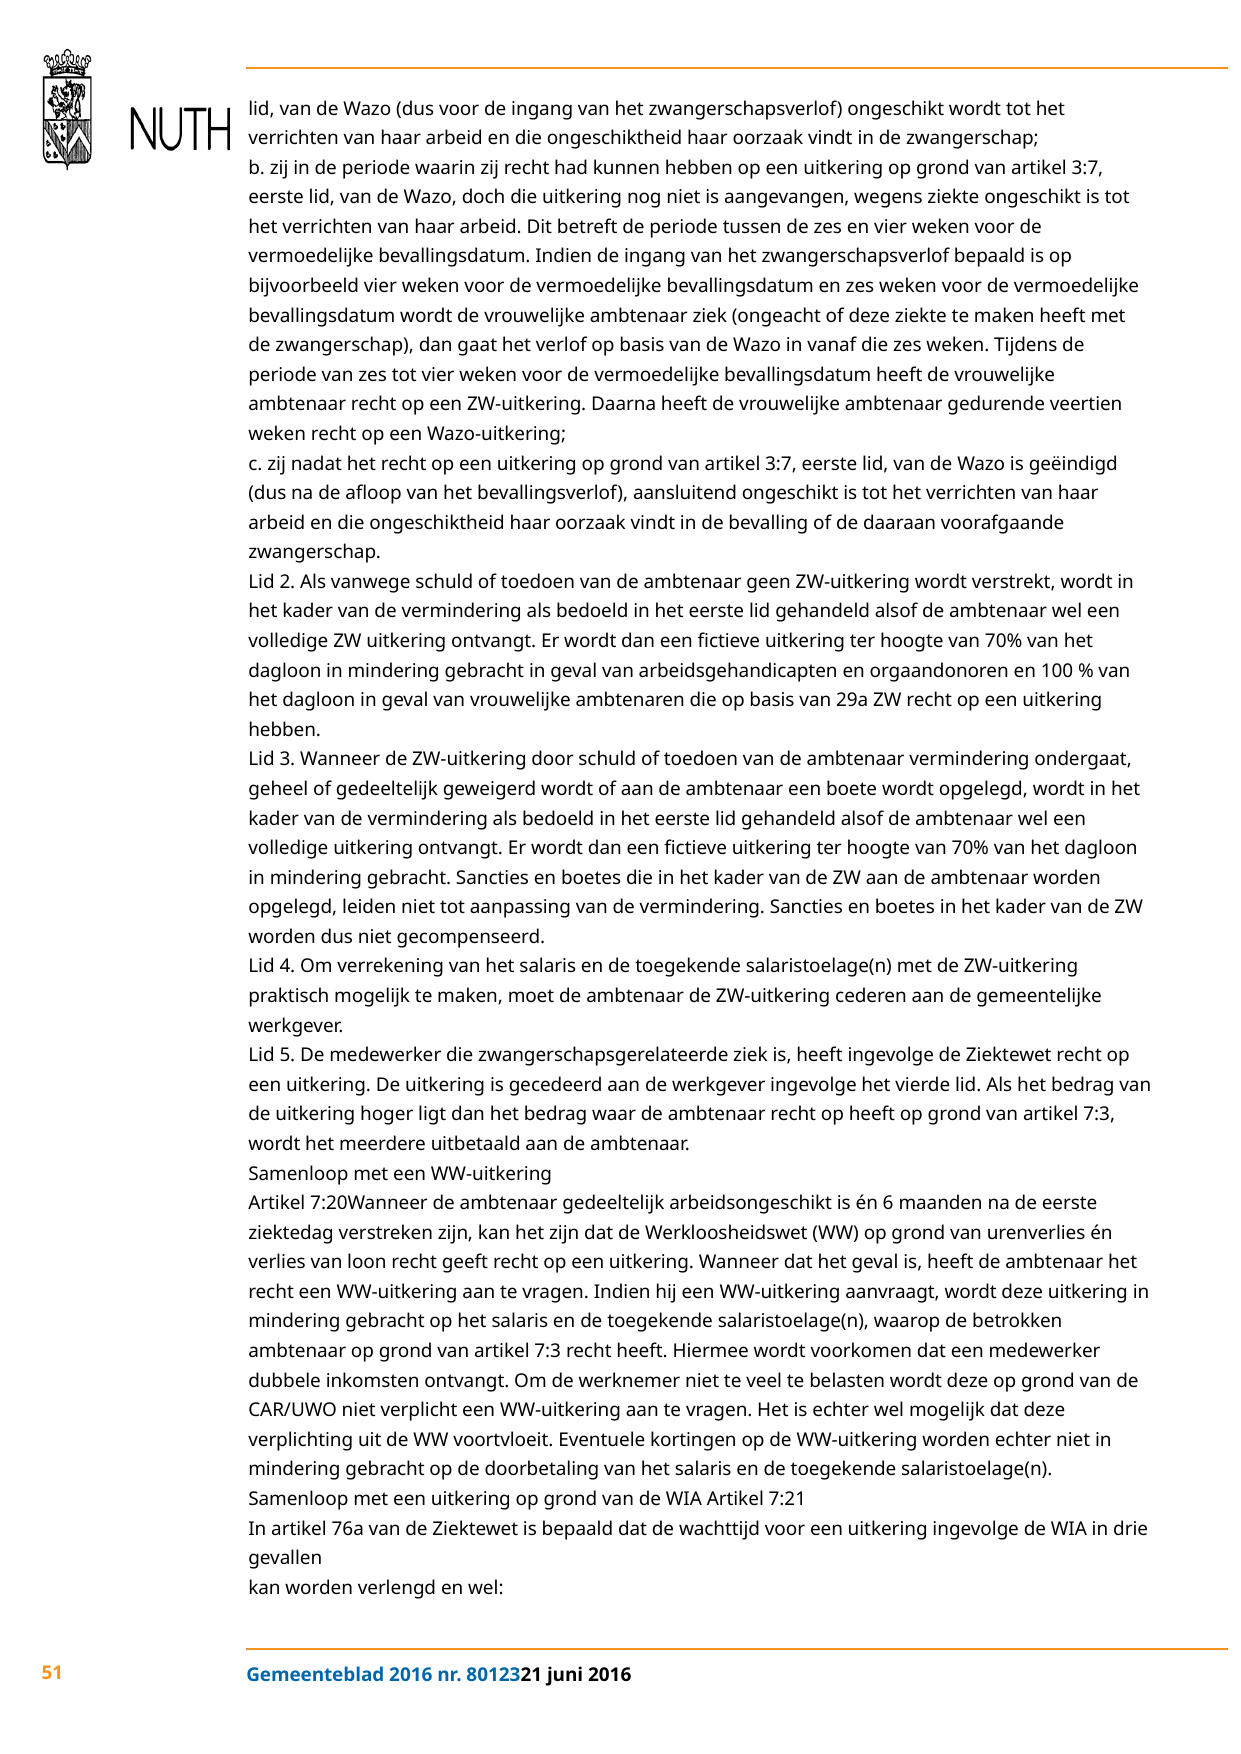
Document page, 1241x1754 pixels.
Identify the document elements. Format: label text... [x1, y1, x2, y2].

text Lid 3. Wanneer de ZW-uitkering door schuld of toedoen van de ambtenaar vermindering ondergaat, geheel of gedeeltelijk geweigerd wordt of aan de ambtenaar een boete wordt opgelegd, wordt in het kader van de vermindering als bedoeld in het eerste lid gehandeld alsof de ambtenaar wel een volledige uitkering ontvangt. Er wordt dan een fictieve uitkering ter hoogte van 70% van het dagloon in mindering gebracht. Sancties en boetes die in het kader van de ZW aan de ambtenaar worden opgelegd, leiden niet tot aanpassing van de vermindering. Sancties en boetes in het kader van de ZW worden dus niet gecompenseerd. [248, 746, 1152, 949]
text b. zij in de periode waarin zij recht had kunnen hebben op een uitkering op grond van artikel 3:7, eerste lid, van de Wazo, doch die uitkering nog niet is aangevangen, wegens ziekte ongeschikt is tot het verrichten van haar arbeid. Dit betreft de periode tussen de zes en vier weken voor de vermoedelijke bevallingsdatum. Indien de ingang van het zwangerschapsverlof bepaald is op bijvoorbeeld vier weken voor de vermoedelijke bevallingsdatum en zes weken voor de vermoedelijke bevallingsdatum wordt de vrouwelijke ambtenaar ziek (ongeacht of deze ziekte te maken heeft met de zwangerschap), dan gaat het verlof op basis van de Wazo in vanaf die zes weken. Tijdens de periode van zes tot vier weken voor de vermoedelijke bevallingsdatum heeft de vrouwelijke ambtenaar recht op een ZW-uitkering. Daarna heeft de vrouwelijke ambtenaar gedurende veertien weken recht op een Wazo-uitkering; [248, 154, 1152, 446]
text lid, van de Wazo (dus voor de ingang van het zwangerschapsverlof) ongeschikt wordt tot het verrichten van haar arbeid en die ongeschiktheid haar oorzaak vindt in de zwangerschap; [248, 95, 1152, 150]
picture [41, 47, 231, 172]
text Lid 5. De medewerker die zwangerschapsgerelateerde ziek is, heeft ingevolge de Ziektewet recht op een uitkering. De uitkering is gecedeerd aan de werkgever ingevolge het vierde lid. Als het bedrag van de uitkering hoger ligt dan het bedrag waar de ambtenaar recht op heeft op grond van artikel 7:3, wordt het meerdere uitbetaald aan de ambtenaar. [248, 1041, 1152, 1156]
text Lid 4. Om verrekening van het salaris en de toegekende salaristoelage(n) met de ZW-uitkering praktisch mogelijk te maken, moet de ambtenaar de ZW-uitkering cederen aan de gemeentelijke werkgever. [248, 953, 1152, 1038]
text kan worden verlengd en wel: [248, 1574, 1152, 1600]
text Lid 2. Als vanwege schuld of toedoen van de ambtenaar geen ZW-uitkering wordt verstrekt, wordt in het kader van de vermindering als bedoeld in het eerste lid gehandeld alsof de ambtenaar wel een volledige ZW uitkering ontvangt. Er wordt dan een fictieve uitkering ter hoogte van 70% van het dagloon in mindering gebracht in geval van arbeidsgehandicapten en orgaandonoren en 100 % van het dagloon in geval van vrouwelijke ambtenaren die op basis van 29a ZW recht op een uitkering hebben. [248, 568, 1152, 742]
text Artikel 7:20Wanneer de ambtenaar gedeeltelijk arbeidsongeschikt is én 6 maanden na de eerste ziektedag verstreken zijn, kan het zijn dat de Werkloosheidswet (WW) op grond van urenverlies én verlies van loon recht geeft recht op een uitkering. Wanneer dat het geval is, heeft de ambtenaar het recht een WW-uitkering aan te vragen. Indien hij een WW-uitkering aanvraagt, wordt deze uitkering in mindering gebracht op het salaris en de toegekende salaristoelage(n), waarop de betrokken ambtenaar op grond van artikel 7:3 recht heeft. Hiermee wordt voorkomen dat een medewerker dubbele inkomsten ontvangt. Om de werknemer niet te veel te belasten wordt deze op grond van de CAR/UWO niet verplicht een WW-uitkering aan te vragen. Het is echter wel mogelijk dat deze verplichting uit de WW voortvloeit. Eventuele kortingen op de WW-uitkering worden echter niet in mindering gebracht op de doorbetaling van het salaris en de toegekende salaristoelage(n). [248, 1189, 1152, 1481]
text Samenloop met een WW-uitkering [248, 1160, 1152, 1186]
text Samenloop met een uitkering op grond van de WIA Artikel 7:21 [248, 1485, 1152, 1511]
text In artikel 76a van de Ziektewet is bepaald dat de wachttijd voor een uitkering ingevolge de WIA in drie gevallen [248, 1515, 1152, 1570]
text c. zij nadat het recht op een uitkering op grond van artikel 3:7, eerste lid, van de Wazo is geëindigd (dus na de afloop van het bevallingsverlof), aansluitend ongeschikt is tot het verrichten van haar arbeid en die ongeschiktheid haar oorzaak vindt in de bevalling of de daaraan voorafgaande zwangerschap. [248, 450, 1152, 564]
